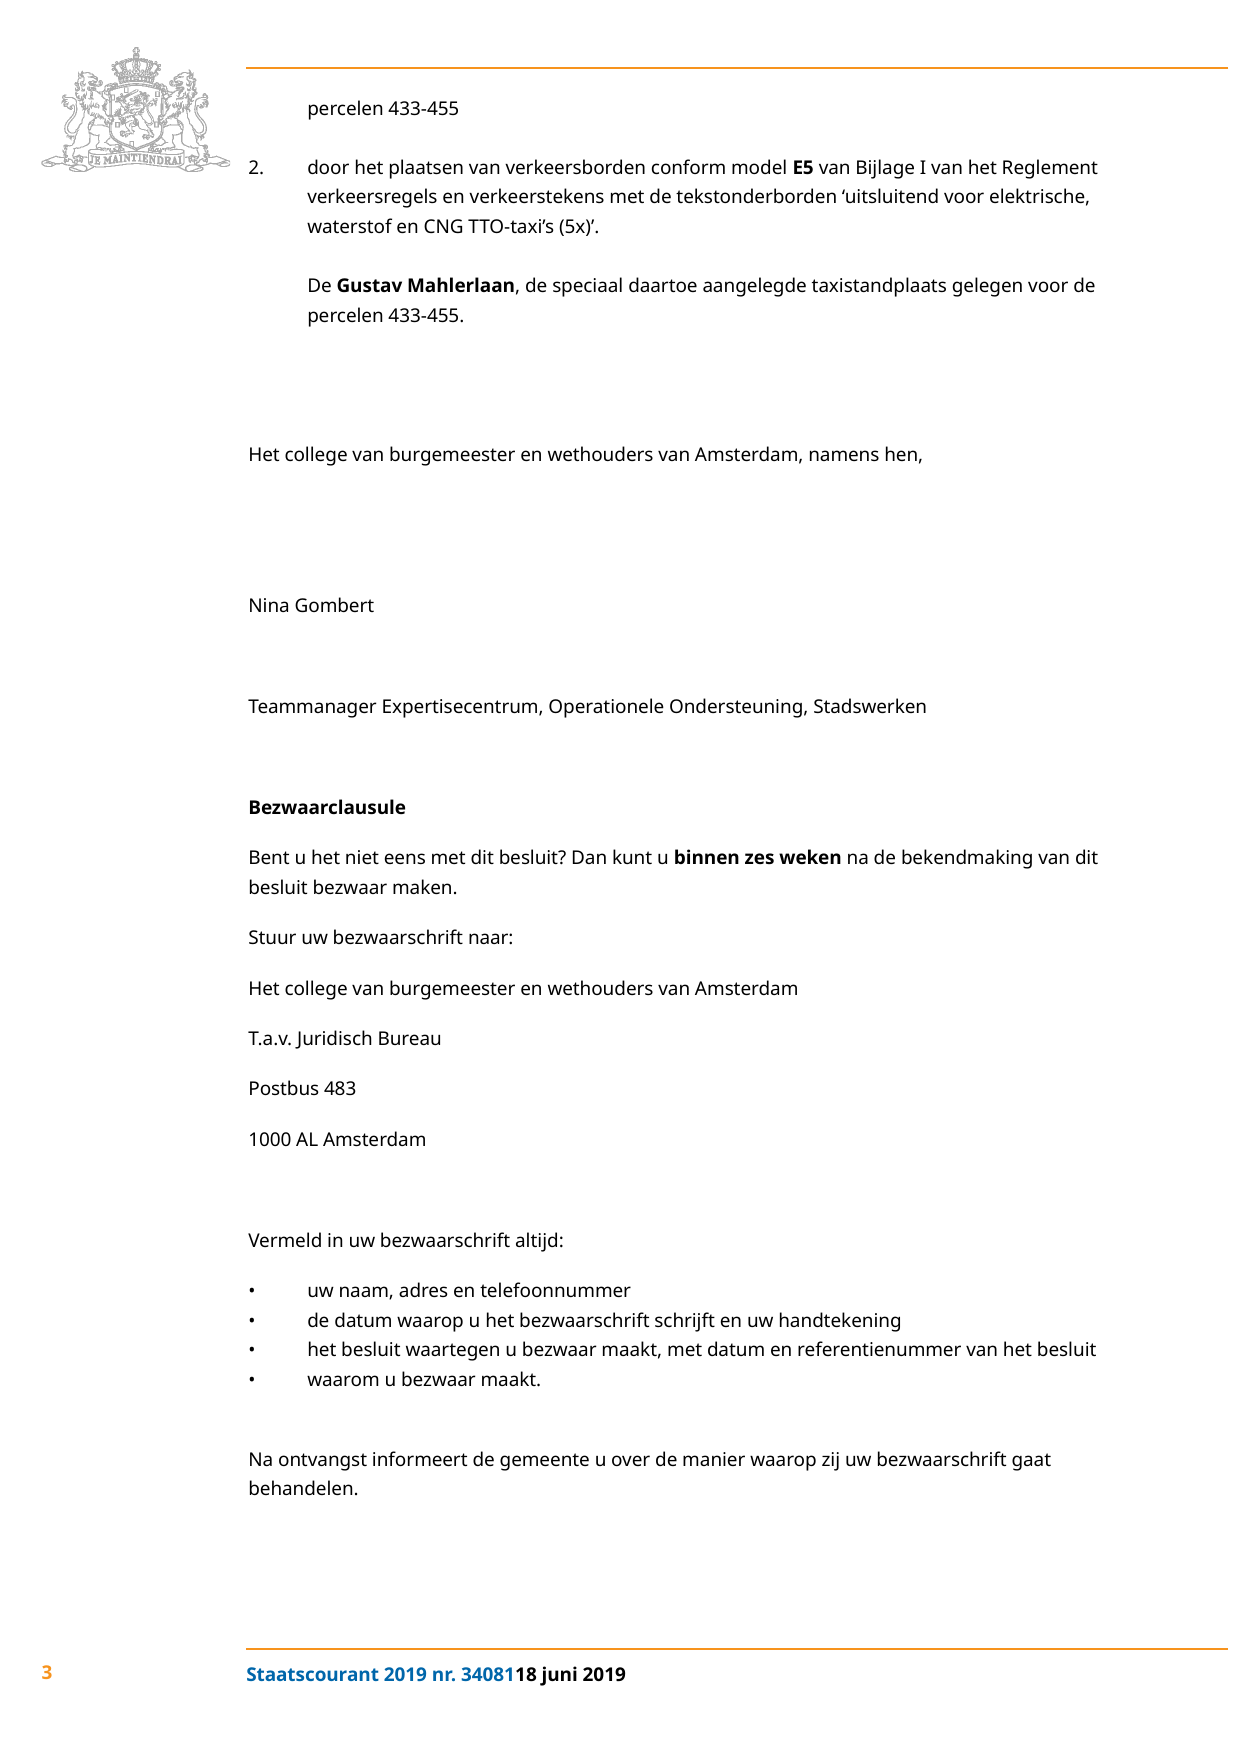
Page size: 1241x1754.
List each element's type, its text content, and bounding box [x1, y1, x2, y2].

text Na ontvangst informeert de gemeente u over de manier waarop zij uw bezwaarschrift gaat behandelen. [248, 1446, 1152, 1501]
text T.a.v. Juridisch Bureau [248, 1025, 1152, 1051]
text 1000 AL Amsterdam [248, 1126, 1152, 1152]
list het besluit waartegen u bezwaar maakt, met datum en referentienummer van het besluit [248, 1336, 1152, 1362]
text Het college van burgemeester en wethouders van Amsterdam [248, 975, 1152, 1001]
text Postbus 483 [248, 1076, 1152, 1101]
list uw naam, adres en telefoonnummer [248, 1277, 1152, 1303]
text Nina Gombert [248, 592, 1152, 618]
text Vermeld in uw bezwaarschrift altijd: [248, 1227, 1152, 1253]
text Bezwaarclausule [248, 794, 1152, 820]
list De Gustav Mahlerlaan, de speciaal daartoe aangelegde taxistandplaats gelegen voor de percelen 433-455. [248, 272, 1152, 328]
text Stuur uw bezwaarschrift naar: [248, 924, 1152, 950]
picture [41, 47, 231, 172]
list percelen 433-455 [248, 95, 1152, 121]
text Bent u het niet eens met dit besluit? Dan kunt u binnen zes weken na de bekendmaking van dit besluit bezwaar maken. [248, 844, 1152, 900]
text Teammanager Expertisecentrum, Operationele Ondersteuning, Stadswerken [248, 693, 1152, 719]
text Het college van burgemeester en wethouders van Amsterdam, namens hen, [248, 441, 1152, 467]
list door het plaatsen van verkeersborden conform model E5 van Bijlage I van het Reglement verkeersregels en verkeerstekens met de tekstonderborden ‘uitsluitend voor elektrische, waterstof en CNG TTO-taxi’s (5x)’. [248, 154, 1152, 239]
list waarom u bezwaar maakt. [248, 1366, 1152, 1392]
list de datum waarop u het bezwaarschrift schrijft en uw handtekening [248, 1307, 1152, 1333]
